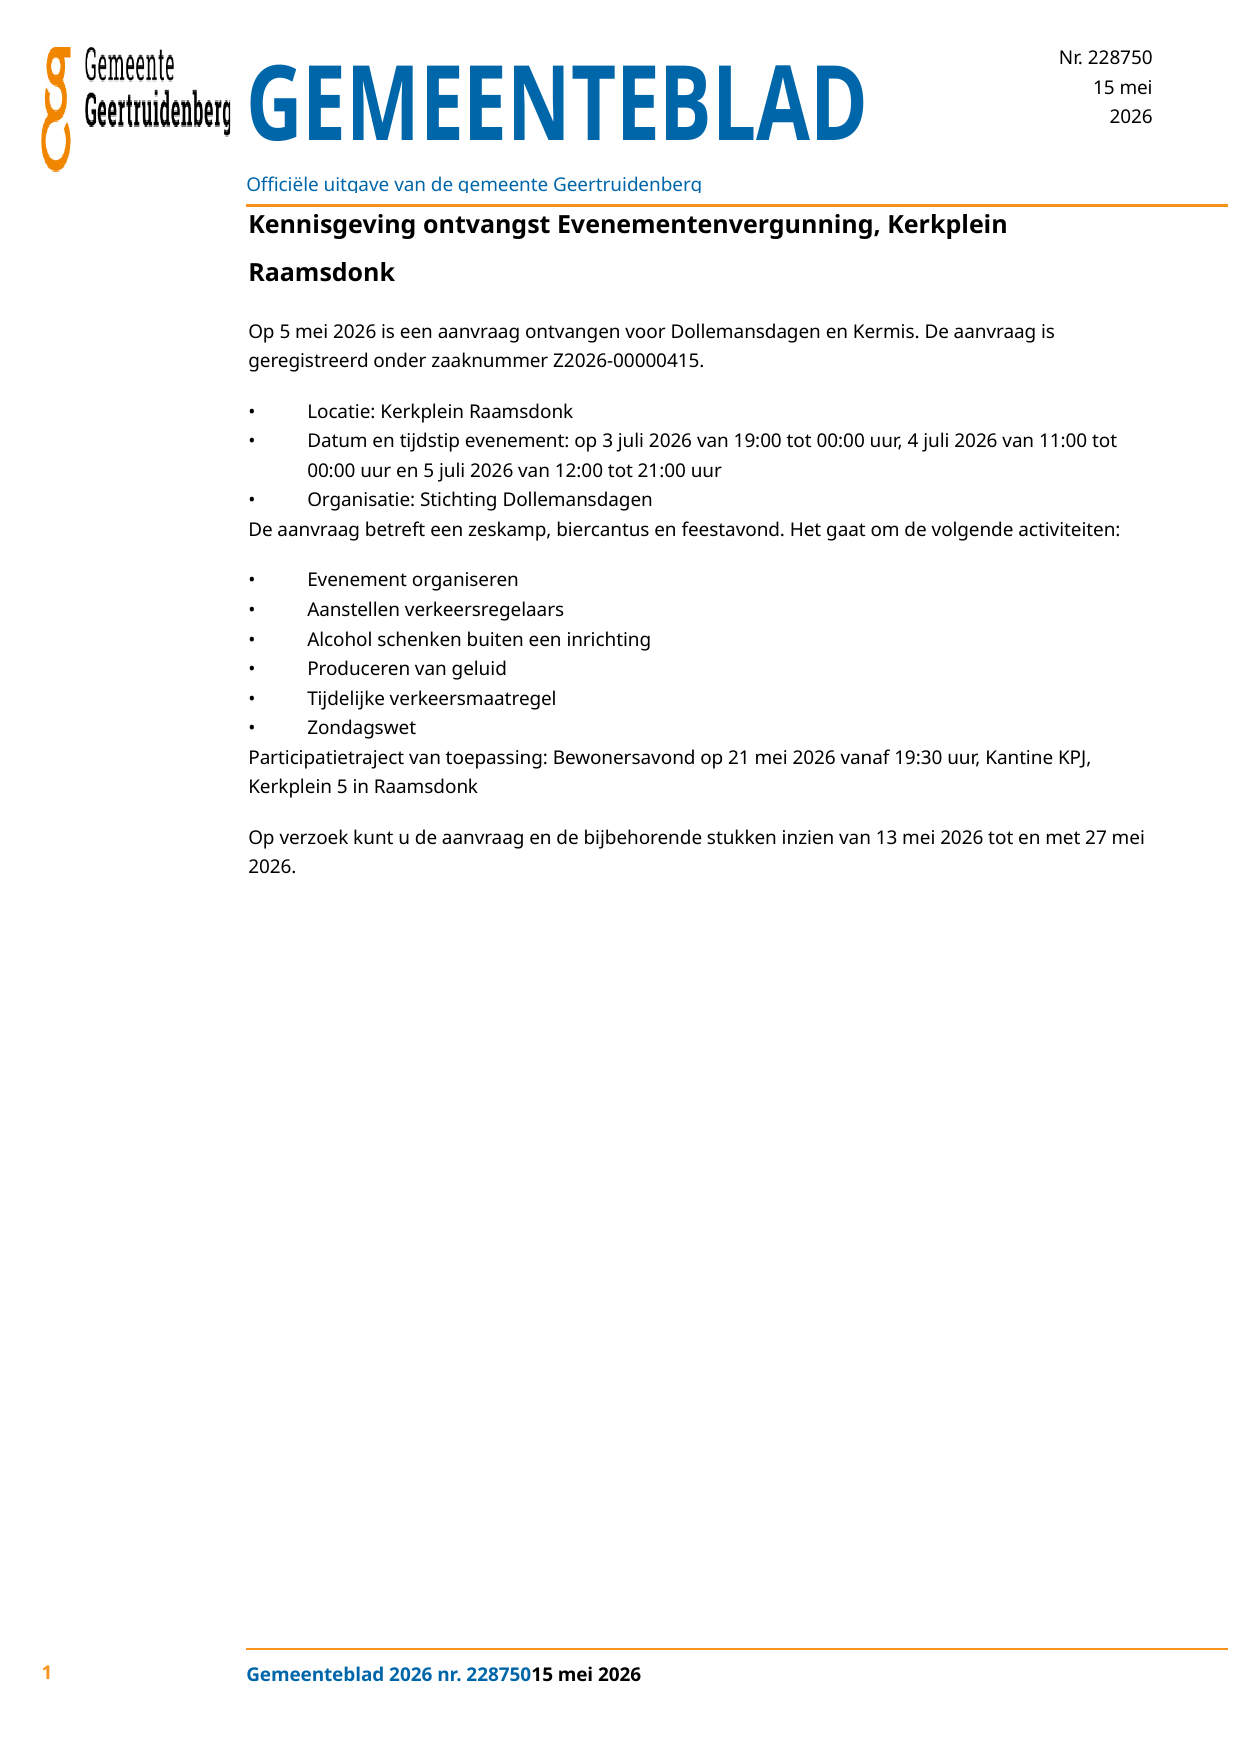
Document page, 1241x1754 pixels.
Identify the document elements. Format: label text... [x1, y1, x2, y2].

text Kennisgeving ontvangst Evenementenvergunning, Kerkplein Raamsdonk [248, 207, 1152, 288]
list Produceren van geluid [248, 655, 1152, 681]
text Op 5 mei 2026 is een aanvraag ontvangen voor Dollemansdagen en Kermis. De aanvraag is geregistreerd onder zaaknummer Z2026-00000415. [248, 318, 1152, 373]
list Tijdelijke verkeersmaatregel [248, 685, 1152, 711]
list Datum en tijdstip evenement: op 3 juli 2026 van 19:00 tot 00:00 uur, 4 juli 2026 van 11:00 tot 00:00 uur en 5 juli 2026 van 12:00 tot 21:00 uur [248, 427, 1152, 483]
list Locatie: Kerkplein Raamsdonk [248, 398, 1152, 424]
list Alcohol schenken buiten een inrichting [248, 626, 1152, 652]
list Zondagswet [248, 714, 1152, 740]
list Organisatie: Stichting Dollemansdagen [248, 487, 1152, 512]
text De aanvraag betreft een zeskamp, biercantus en feestavond. Het gaat om de volgende activiteiten: [248, 516, 1152, 542]
text Participatietraject van toepassing: Bewonersavond op 21 mei 2026 vanaf 19:30 uur, Kantine KPJ, Kerkplein 5 in Raamsdonk [248, 744, 1152, 799]
text Op verzoek kunt u de aanvraag en de bijbehorende stukken inzien van 13 mei 2026 tot en met 27 mei 2026. [248, 824, 1152, 879]
list Aanstellen verkeersregelaars [248, 596, 1152, 622]
picture [41, 47, 231, 172]
list Evenement organiseren [248, 567, 1152, 592]
